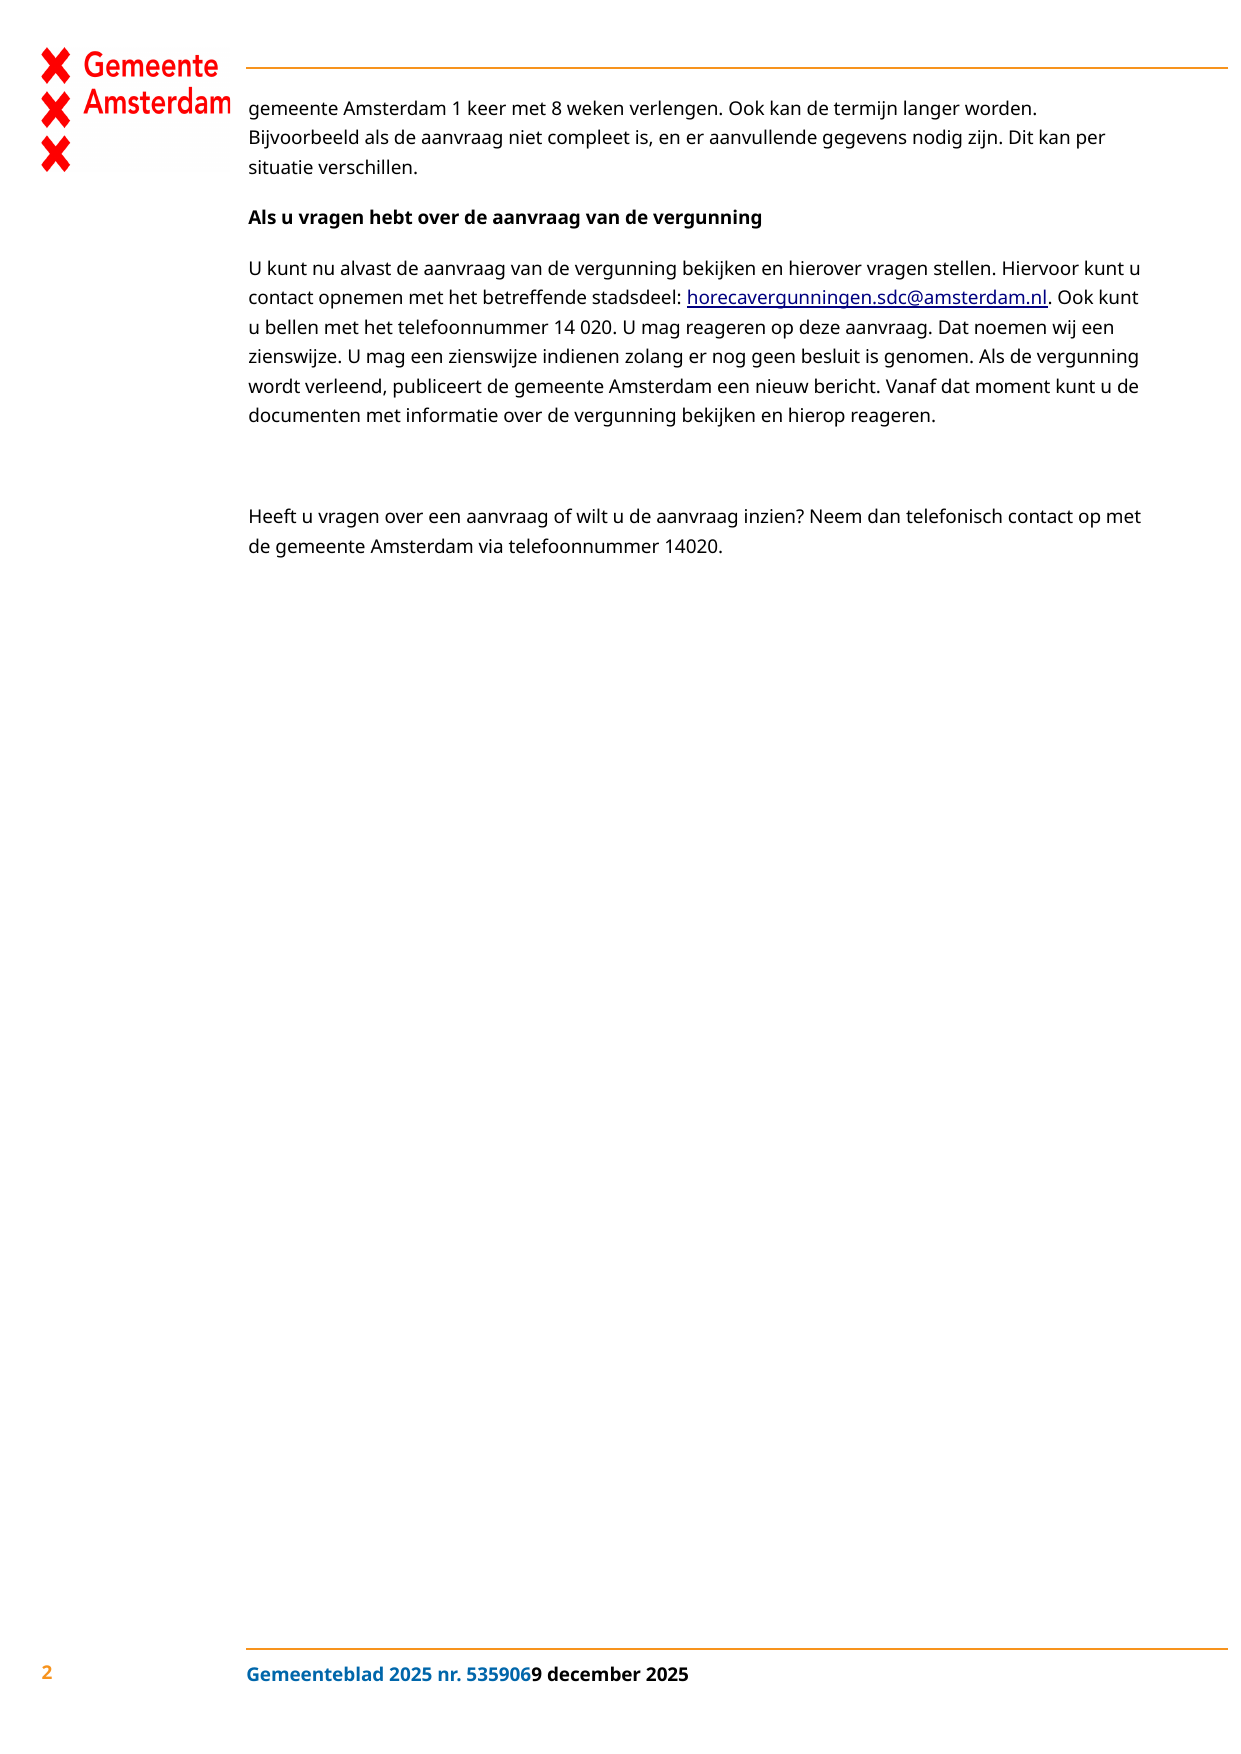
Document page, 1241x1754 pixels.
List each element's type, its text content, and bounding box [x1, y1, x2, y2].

picture [41, 47, 231, 172]
text Als u vragen hebt over de aanvraag van de vergunning [248, 204, 1152, 230]
text gemeente Amsterdam 1 keer met 8 weken verlengen. Ook kan de termijn langer worden. Bijvoorbeeld als de aanvraag niet compleet is, en er aanvullende gegevens nodig zijn. Dit kan per situatie verschillen. [248, 95, 1152, 180]
text U kunt nu alvast de aanvraag van de vergunning bekijken en hierover vragen stellen. Hiervoor kunt u contact opnemen met het betreffende stadsdeel: horecavergunningen.sdc@amsterdam.nl. Ook kunt u bellen met het telefoonnummer 14 020. U mag reageren op deze aanvraag. Dat noemen wij een zienswijze. U mag een zienswijze indienen zolang er nog geen besluit is genomen. Als de vergunning wordt verleend, publiceert de gemeente Amsterdam een nieuw bericht. Vanaf dat moment kunt u de documenten met informatie over de vergunning bekijken en hierop reageren. [248, 255, 1152, 428]
text Heeft u vragen over een aanvraag of wilt u de aanvraag inzien? Neem dan telefonisch contact op met de gemeente Amsterdam via telefoonnummer 14020. [248, 503, 1152, 559]
